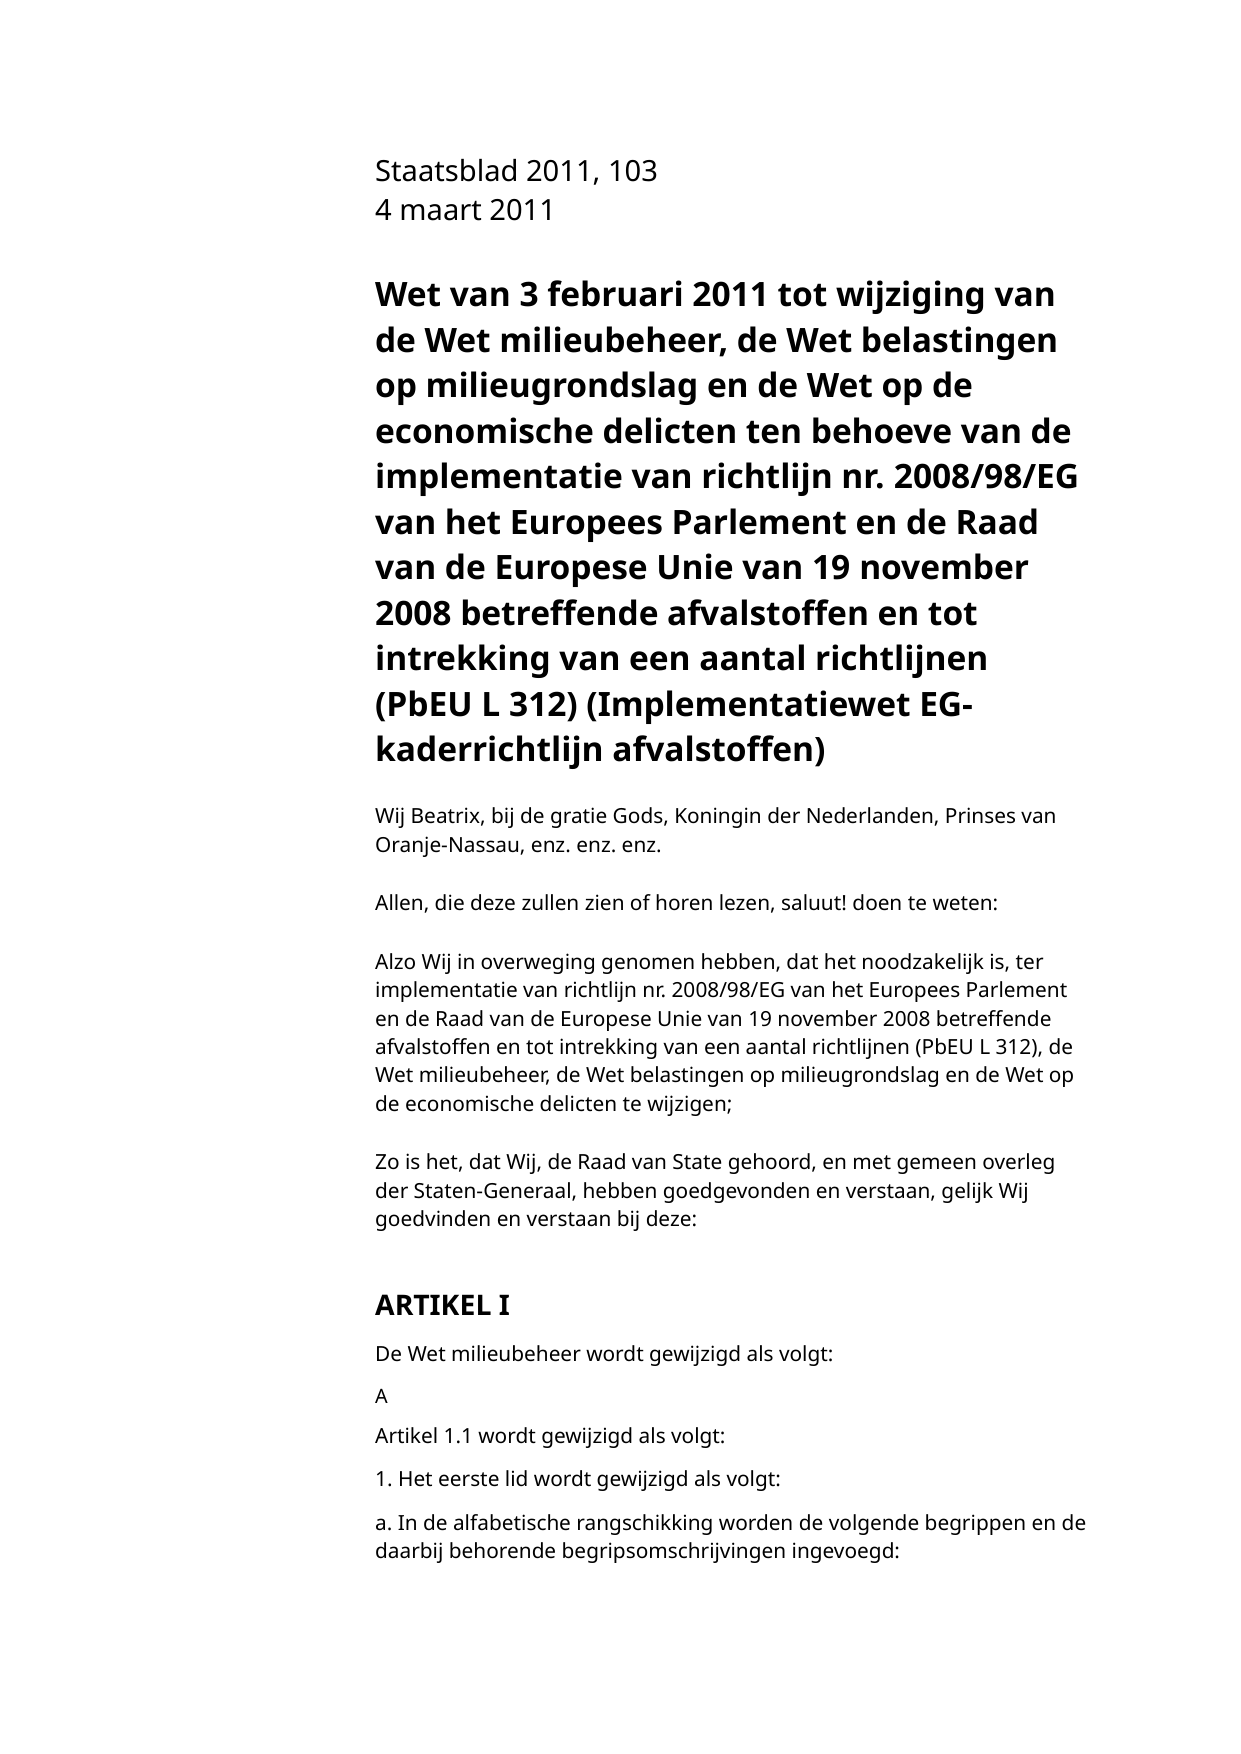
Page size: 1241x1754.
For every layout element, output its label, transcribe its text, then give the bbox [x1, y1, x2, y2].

text 1. Het eerste lid wordt gewijzigd als volgt: [375, 1464, 1090, 1493]
subtitle Wet van 3 februari 2011 tot wijziging van de Wet milieubeheer, de Wet belastingen op milieugrondslag en de Wet op de economische delicten ten behoeve van de implementatie van richtlijn nr. 2008/98/EG van het Europees Parlement en de Raad van de Europese Unie van 19 november 2008 betreffende afvalstoffen en tot intrekking van een aantal richtlijnen (PbEU L 312) (Implementatiewet EG-kaderrichtlijn afvalstoffen) [375, 271, 1090, 772]
text Zo is het, dat Wij, de Raad van State gehoord, en met gemeen overleg der Staten-Generaal, hebben goedgevonden en verstaan, gelijk Wij goedvinden en verstaan bij deze: [375, 1147, 1090, 1233]
text Allen, die deze zullen zien of horen lezen, saluut! doen te weten: [375, 888, 1090, 917]
text A [375, 1382, 1090, 1409]
text Artikel 1.1 wordt gewijzigd als volgt: [375, 1421, 1090, 1449]
text De Wet milieubeheer wordt gewijzigd als volgt: [375, 1339, 1090, 1367]
text 4 maart 2011 [375, 190, 1090, 229]
text Alzo Wij in overweging genomen hebben, dat het noodzakelijk is, ter implementatie van richtlijn nr. 2008/98/EG van het Europees Parlement en de Raad van de Europese Unie van 19 november 2008 betreffende afvalstoffen en tot intrekking van een aantal richtlijnen (PbEU L 312), de Wet milieubeheer, de Wet belastingen op milieugrondslag en de Wet op de economische delicten te wijzigen; [375, 947, 1090, 1117]
subtitle ARTIKEL I [375, 1285, 1090, 1324]
text Staatsblad 2011, 103 [375, 150, 1090, 190]
text Wij Beatrix, bij de gratie Gods, Koningin der Nederlanden, Prinses van Oranje-Nassau, enz. enz. enz. [375, 802, 1090, 858]
text a. In de alfabetische rangschikking worden de volgende begrippen en de daarbij behorende begripsomschrijvingen ingevoegd: [375, 1508, 1090, 1565]
